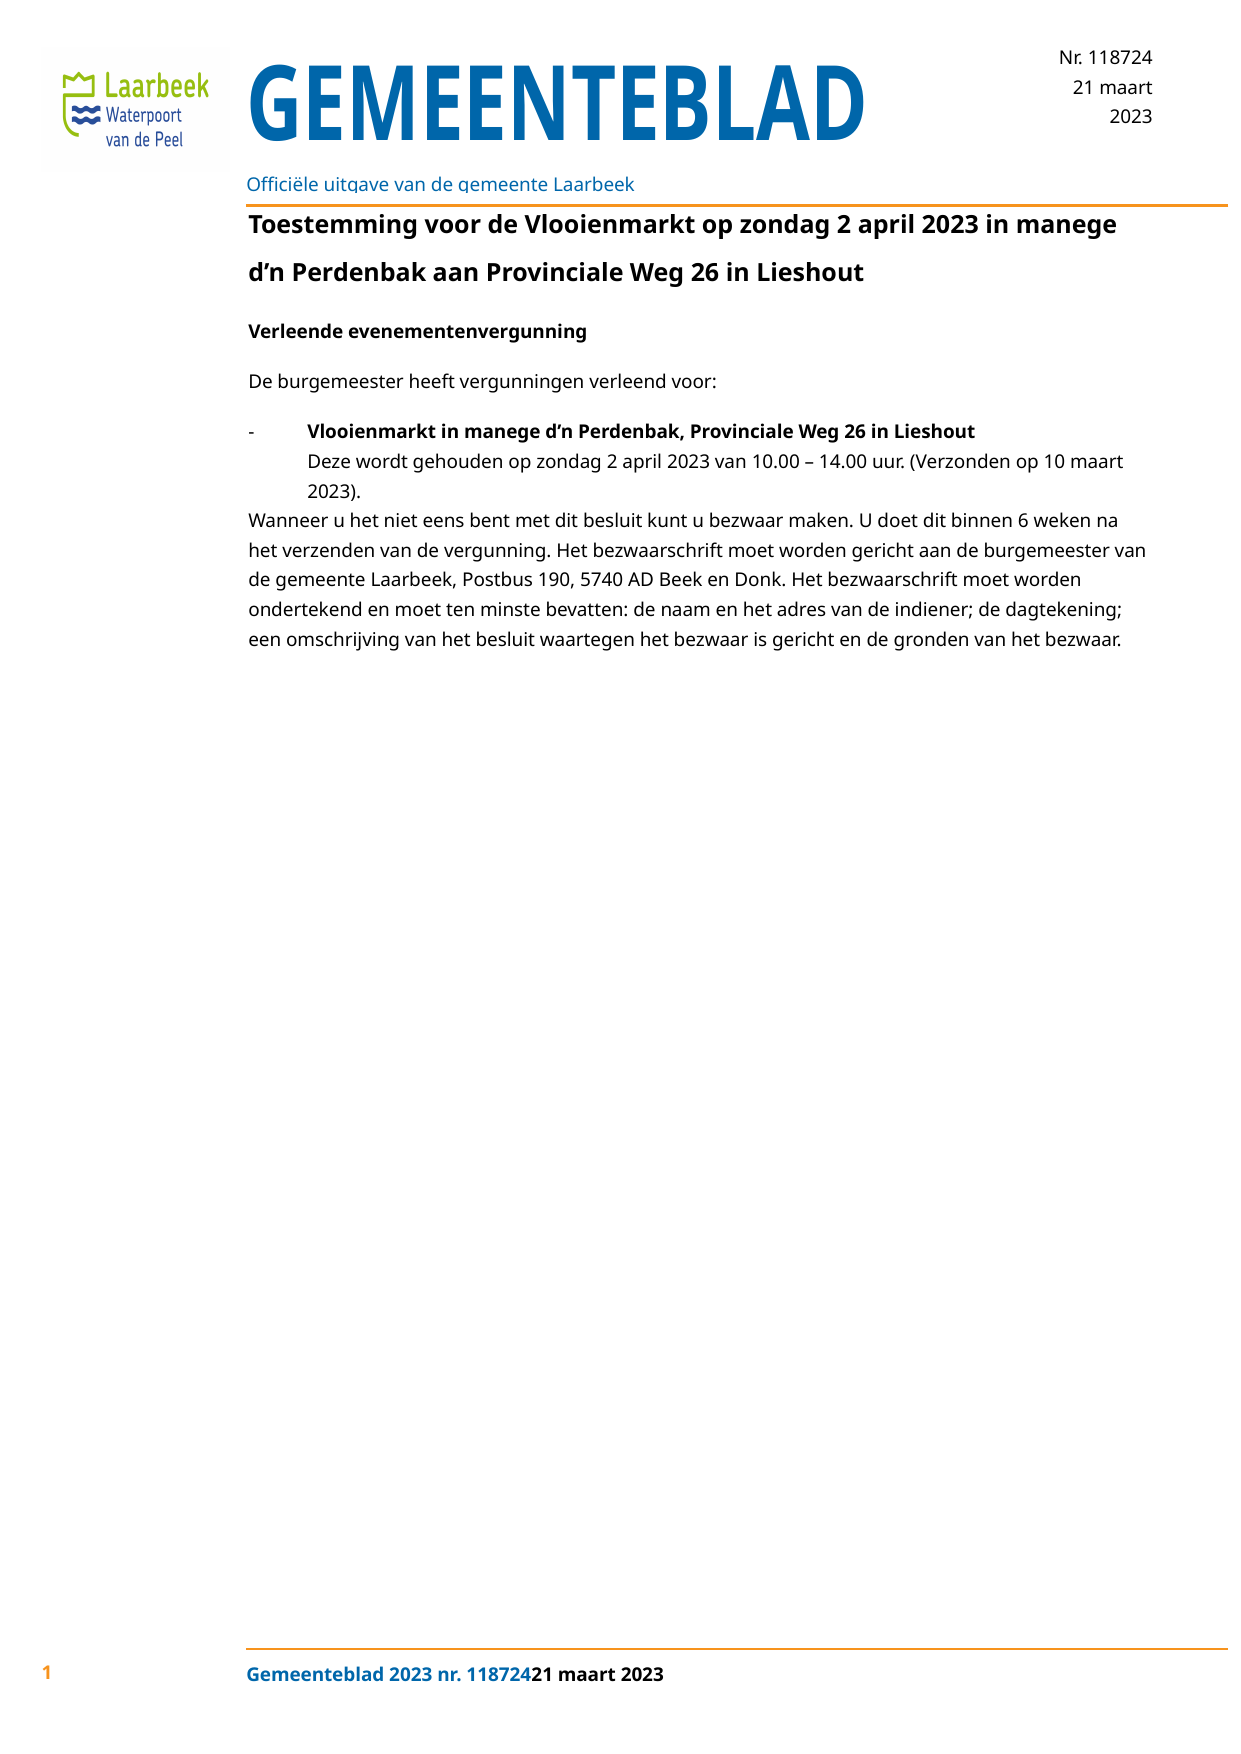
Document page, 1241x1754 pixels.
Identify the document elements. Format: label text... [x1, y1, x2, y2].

text Toestemming voor de Vlooienmarkt op zondag 2 april 2023 in manege d’n Perdenbak aan Provinciale Weg 26 in Lieshout [248, 207, 1152, 288]
list Deze wordt gehouden op zondag 2 april 2023 van 10.00 – 14.00 uur. (Verzonden op 10 maart 2023). [248, 448, 1152, 504]
picture [41, 47, 231, 172]
text De burgemeester heeft vergunningen verleend voor: [248, 368, 1152, 394]
text Verleende evenementenvergunning [248, 318, 1152, 344]
list Vlooienmarkt in manege d’n Perdenbak, Provinciale Weg 26 in Lieshout [248, 419, 1152, 444]
text Wanneer u het niet eens bent met dit besluit kunt u bezwaar maken. U doet dit binnen 6 weken na het verzenden van de vergunning. Het bezwaarschrift moet worden gericht aan de burgemeester van de gemeente Laarbeek, Postbus 190, 5740 AD Beek en Donk. Het bezwaarschrift moet worden ondertekend en moet ten minste bevatten: de naam en het adres van de indiener; de dagtekening; een omschrijving van het besluit waartegen het bezwaar is gericht en de gronden van het bezwaar. [248, 507, 1152, 652]
